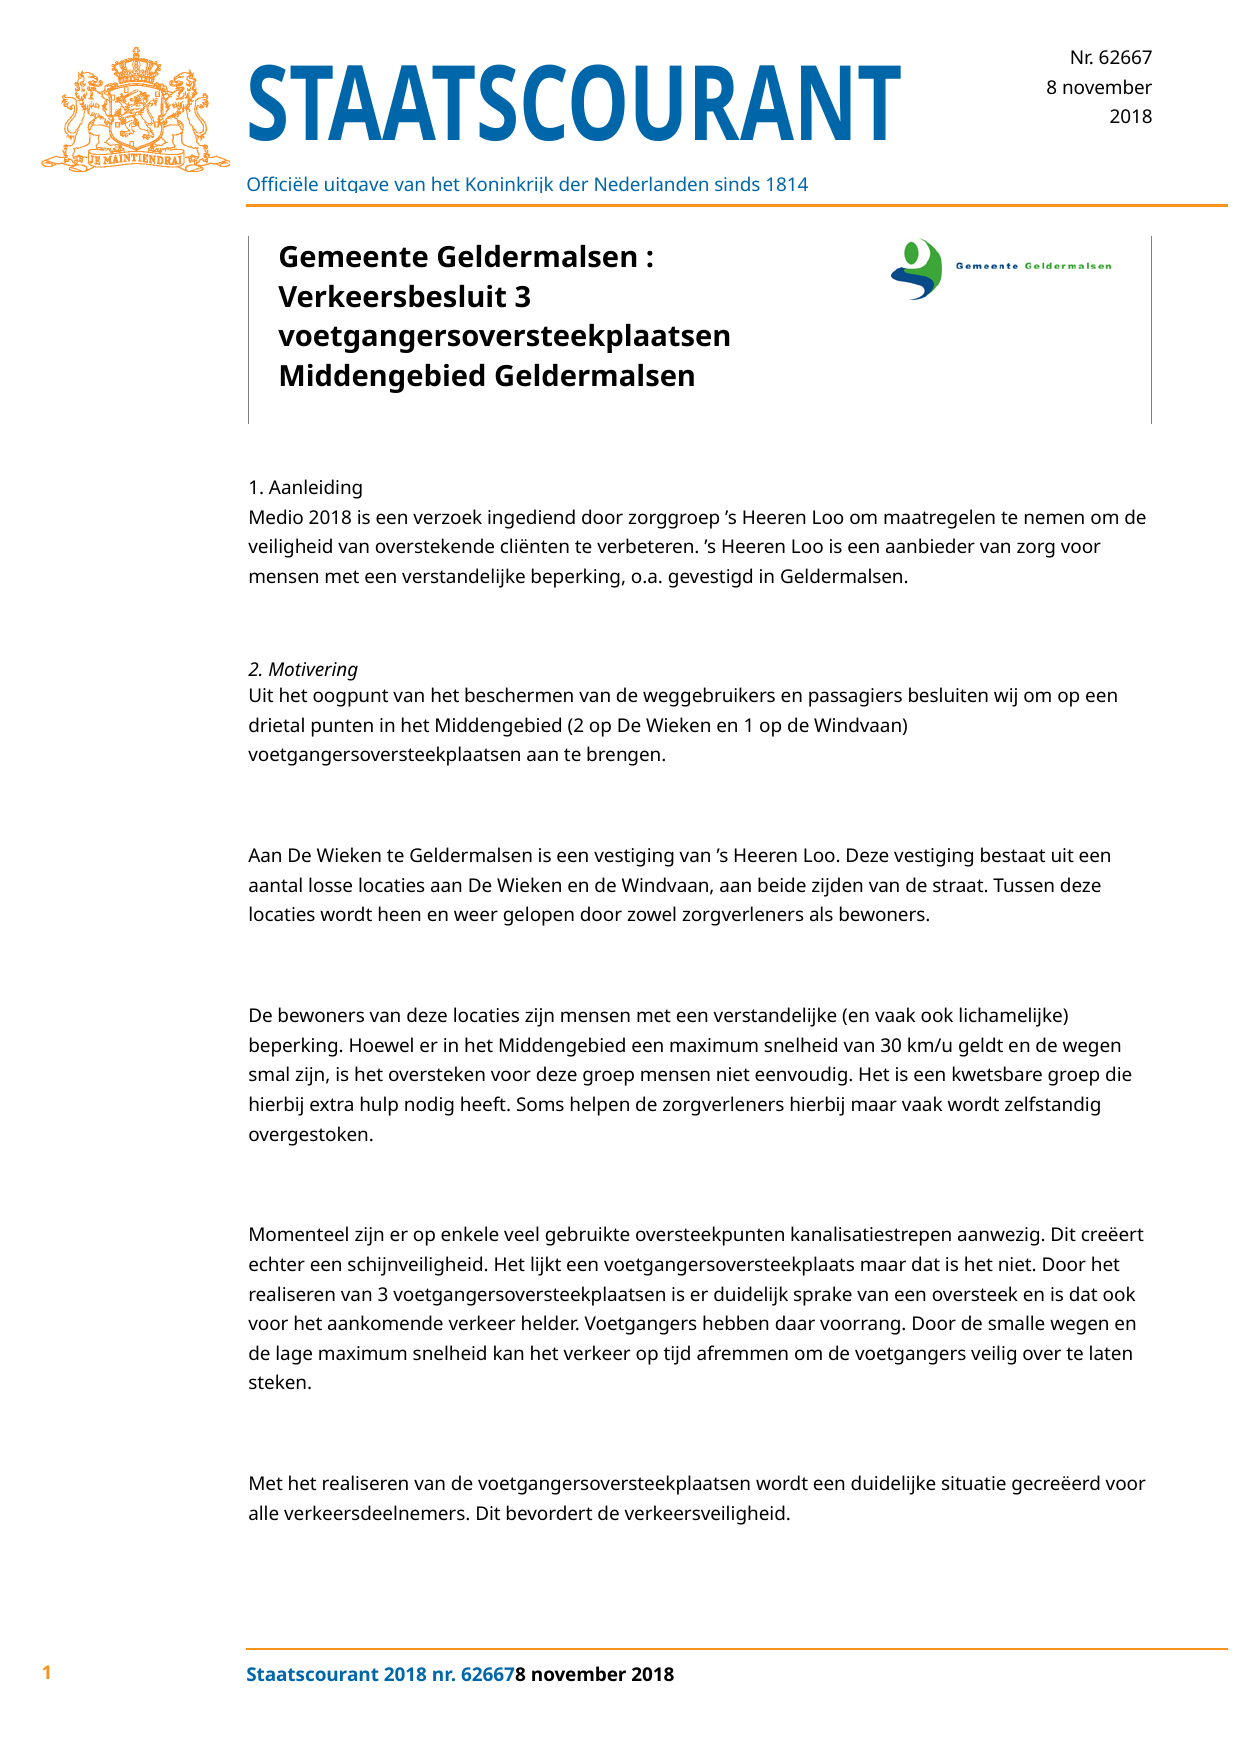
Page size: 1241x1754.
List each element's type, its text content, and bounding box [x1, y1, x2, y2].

text Momenteel zijn er op enkele veel gebruikte oversteekpunten kanalisatiestrepen aanwezig. Dit creëert echter een schijnveiligheid. Het lijkt een voetgangersoversteekplaats maar dat is het niet. Door het realiseren van 3 voetgangersoversteekplaatsen is er duidelijk sprake van een oversteek en is dat ook voor het aankomende verkeer helder. Voetgangers hebben daar voorrang. Door de smalle wegen en de lage maximum snelheid kan het verkeer op tijd afremmen om de voetgangers veilig over te laten steken. [248, 1222, 1152, 1395]
picture [882, 236, 1119, 302]
table_header [850, 236, 1151, 424]
text Uit het oogpunt van het beschermen van de weggebruikers en passagiers besluiten wij om op een drietal punten in het Middengebied (2 op De Wieken en 1 op de Windvaan) voetgangersoversteekplaatsen aan te brengen. [248, 682, 1152, 767]
text De bewoners van deze locaties zijn mensen met een verstandelijke (en vaak ook lichamelijke) beperking. Hoewel er in het Middengebied een maximum snelheid van 30 km/u geldt en de wegen smal zijn, is het oversteken voor deze groep mensen niet eenvoudig. Het is een kwetsbare groep die hierbij extra hulp nodig heeft. Soms helpen de zorgverleners hierbij maar vaak wordt zelfstandig overgestoken. [248, 1002, 1152, 1146]
text 2. Motivering [248, 657, 1152, 682]
text Aan De Wieken te Geldermalsen is een vestiging van ’s Heeren Loo. Deze vestiging bestaat uit een aantal losse locaties aan De Wieken en de Windvaan, aan beide zijden van de straat. Tussen deze locaties wordt heen en weer gelopen door zowel zorgverleners als bewoners. [248, 842, 1152, 927]
text Met het realiseren van de voetgangersoversteekplaatsen wordt een duidelijke situatie gecreëerd voor alle verkeersdeelnemers. Dit bevordert de verkeersveiligheid. [248, 1470, 1152, 1526]
text Medio 2018 is een verzoek ingediend door zorggroep ’s Heeren Loo om maatregelen te nemen om de veiligheid van overstekende cliënten te verbeteren. ’s Heeren Loo is een aanbieder van zorg voor mensen met een verstandelijke beperking, o.a. gevestigd in Geldermalsen. [248, 504, 1152, 589]
picture [41, 47, 231, 172]
table_header Gemeente Geldermalsen : Verkeersbesluit 3 voetgangersoversteekplaatsen Middengebied Geldermalsen [249, 236, 850, 424]
text 1. Aanleiding [248, 474, 1152, 500]
